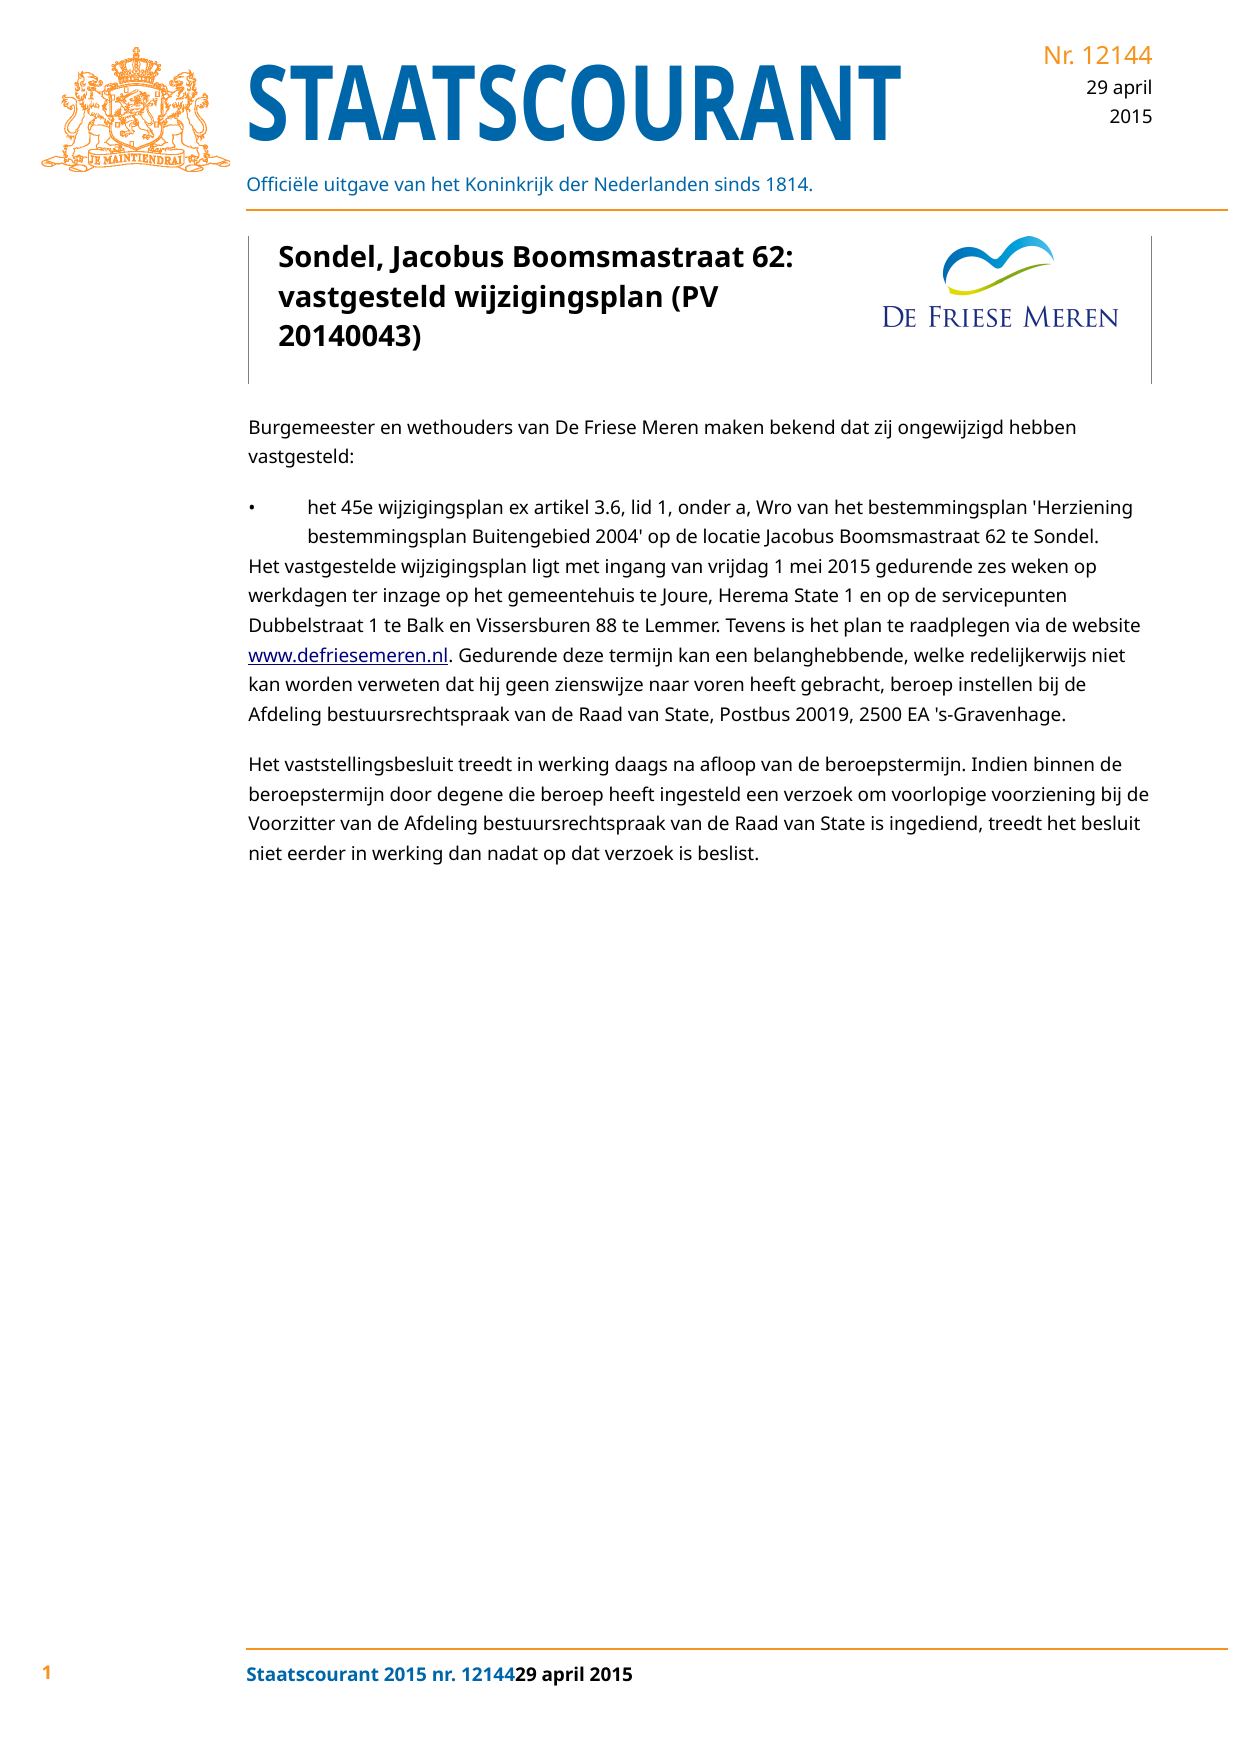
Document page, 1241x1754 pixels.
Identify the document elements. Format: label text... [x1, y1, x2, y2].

text Het vaststellingsbesluit treedt in werking daags na afloop van de beroepstermijn. Indien binnen de beroepstermijn door degene die beroep heeft ingesteld een verzoek om voorlopige voorziening bij de Voorzitter van de Afdeling bestuursrechtspraak van de Raad van State is ingediend, treedt het besluit niet eerder in werking dan nadat op dat verzoek is beslist. [248, 751, 1152, 866]
text Burgemeester en wethouders van De Friese Meren maken bekend dat zij ongewijzigd hebben vastgesteld: [248, 414, 1152, 469]
table_header Sondel, Jacobus Boomsmastraat 62: vastgesteld wijzigingsplan (PV 20140043) [249, 236, 850, 384]
table_header [850, 236, 1151, 384]
picture [41, 47, 231, 172]
picture [882, 236, 1119, 327]
text Het vastgestelde wijzigingsplan ligt met ingang van vrijdag 1 mei 2015 gedurende zes weken op werkdagen ter inzage op het gemeentehuis te Joure, Herema State 1 en op de servicepunten Dubbelstraat 1 te Balk en Vissersburen 88 te Lemmer. Tevens is het plan te raadplegen via de website www.defriesemeren.nl. Gedurende deze termijn kan een belanghebbende, welke redelijkerwijs niet kan worden verweten dat hij geen zienswijze naar voren heeft gebracht, beroep instellen bij de Afdeling bestuursrechtspraak van de Raad van State, Postbus 20019, 2500 EA 's-Gravenhage. [248, 553, 1152, 727]
list het 45e wijzigingsplan ex artikel 3.6, lid 1, onder a, Wro van het bestemmingsplan 'Herziening bestemmingsplan Buitengebied 2004' op de locatie Jacobus Boomsmastraat 62 te Sondel. [248, 494, 1152, 549]
